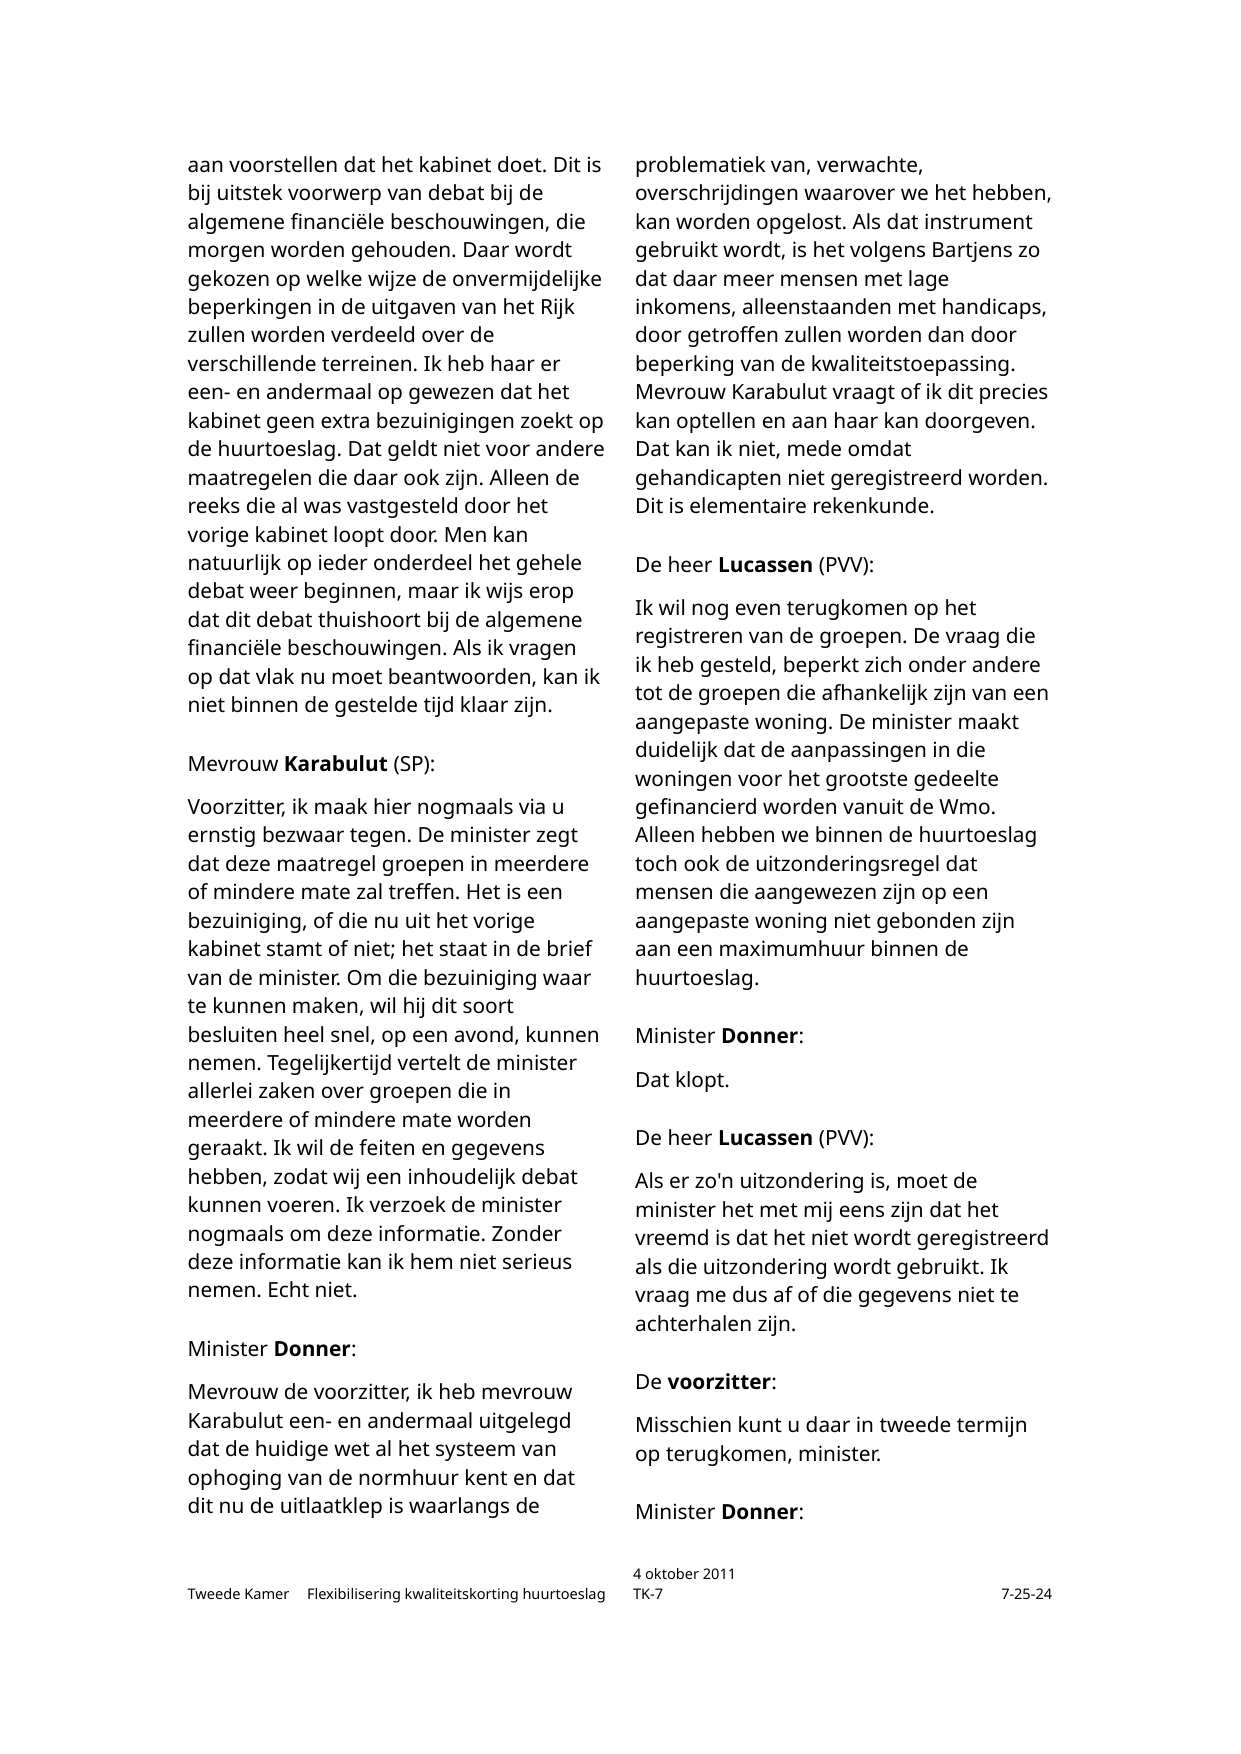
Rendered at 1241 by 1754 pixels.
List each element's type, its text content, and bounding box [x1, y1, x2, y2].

text Mevrouw de voorzitter, ik heb mevrouw Karabulut een- en andermaal uitgelegd dat de huidige wet al het systeem van ophoging van de normhuur kent en dat dit nu de uitlaatklep is waarlangs de [187, 1377, 605, 1520]
text De heer Lucassen (PVV): [635, 550, 1053, 578]
text Minister Donner: [635, 1497, 1053, 1526]
text Minister Donner: [635, 1021, 1053, 1050]
text Minister Donner: [187, 1334, 605, 1362]
text De voorzitter: [635, 1367, 1053, 1396]
text De heer Lucassen (PVV): [635, 1123, 1053, 1152]
text Ik wil nog even terugkomen op het registreren van de groepen. De vraag die ik heb gesteld, beperkt zich onder andere tot de groepen die afhankelijk zijn van een aangepaste woning. De minister maakt duidelijk dat de aanpassingen in die woningen voor het grootste gedeelte gefinancierd worden vanuit de Wmo. Alleen hebben we binnen de huurtoeslag toch ook de uitzonderingsregel dat mensen die aangewezen zijn op een aangepaste woning niet gebonden zijn aan een maximumhuur binnen de huurtoeslag. [635, 593, 1053, 991]
text Dat klopt. [635, 1065, 1053, 1093]
text Mevrouw Karabulut (SP): [187, 749, 605, 777]
text Misschien kunt u daar in tweede termijn op terugkomen, minister. [635, 1411, 1053, 1467]
text Voorzitter, ik maak hier nogmaals via u ernstig bezwaar tegen. De minister zegt dat deze maatregel groepen in meerdere of mindere mate zal treffen. Het is een bezuiniging, of die nu uit het vorige kabinet stamt of niet; het staat in de brief van de minister. Om die bezuiniging waar te kunnen maken, wil hij dit soort besluiten heel snel, op een avond, kunnen nemen. Tegelijkertijd vertelt de minister allerlei zaken over groepen die in meerdere of mindere mate worden geraakt. Ik wil de feiten en gegevens hebben, zodat wij een inhoudelijk debat kunnen voeren. Ik verzoek de minister nogmaals om deze informatie. Zonder deze informatie kan ik hem niet serieus nemen. Echt niet. [187, 792, 605, 1304]
text Als er zo'n uitzondering is, moet de minister het met mij eens zijn dat het vreemd is dat het niet wordt geregistreerd als die uitzondering wordt gebruikt. Ik vraag me dus af of die gegevens niet te achterhalen zijn. [635, 1167, 1053, 1337]
text aan voorstellen dat het kabinet doet. Dit is bij uitstek voorwerp van debat bij de algemene financiële beschouwingen, die morgen worden gehouden. Daar wordt gekozen op welke wijze de onvermijdelijke beperkingen in de uitgaven van het Rijk zullen worden verdeeld over de verschillende terreinen. Ik heb haar er een- en andermaal op gewezen dat het kabinet geen extra bezuinigingen zoekt op de huurtoeslag. Dat geldt niet voor andere maatregelen die daar ook zijn. Alleen de reeks die al was vastgesteld door het vorige kabinet loopt door. Men kan natuurlijk op ieder onderdeel het gehele debat weer beginnen, maar ik wijs erop dat dit debat thuishoort bij de algemene financiële beschouwingen. Als ik vragen op dat vlak nu moet beantwoorden, kan ik niet binnen de gestelde tijd klaar zijn. [187, 150, 605, 719]
text problematiek van, verwachte, overschrijdingen waarover we het hebben, kan worden opgelost. Als dat instrument gebruikt wordt, is het volgens Bartjens zo dat daar meer mensen met lage inkomens, alleenstaanden met handicaps, door getroffen zullen worden dan door beperking van de kwaliteitstoepassing. Mevrouw Karabulut vraagt of ik dit precies kan optellen en aan haar kan doorgeven. Dat kan ik niet, mede omdat gehandicapten niet geregistreerd worden. Dit is elementaire rekenkunde. [635, 150, 1053, 520]
